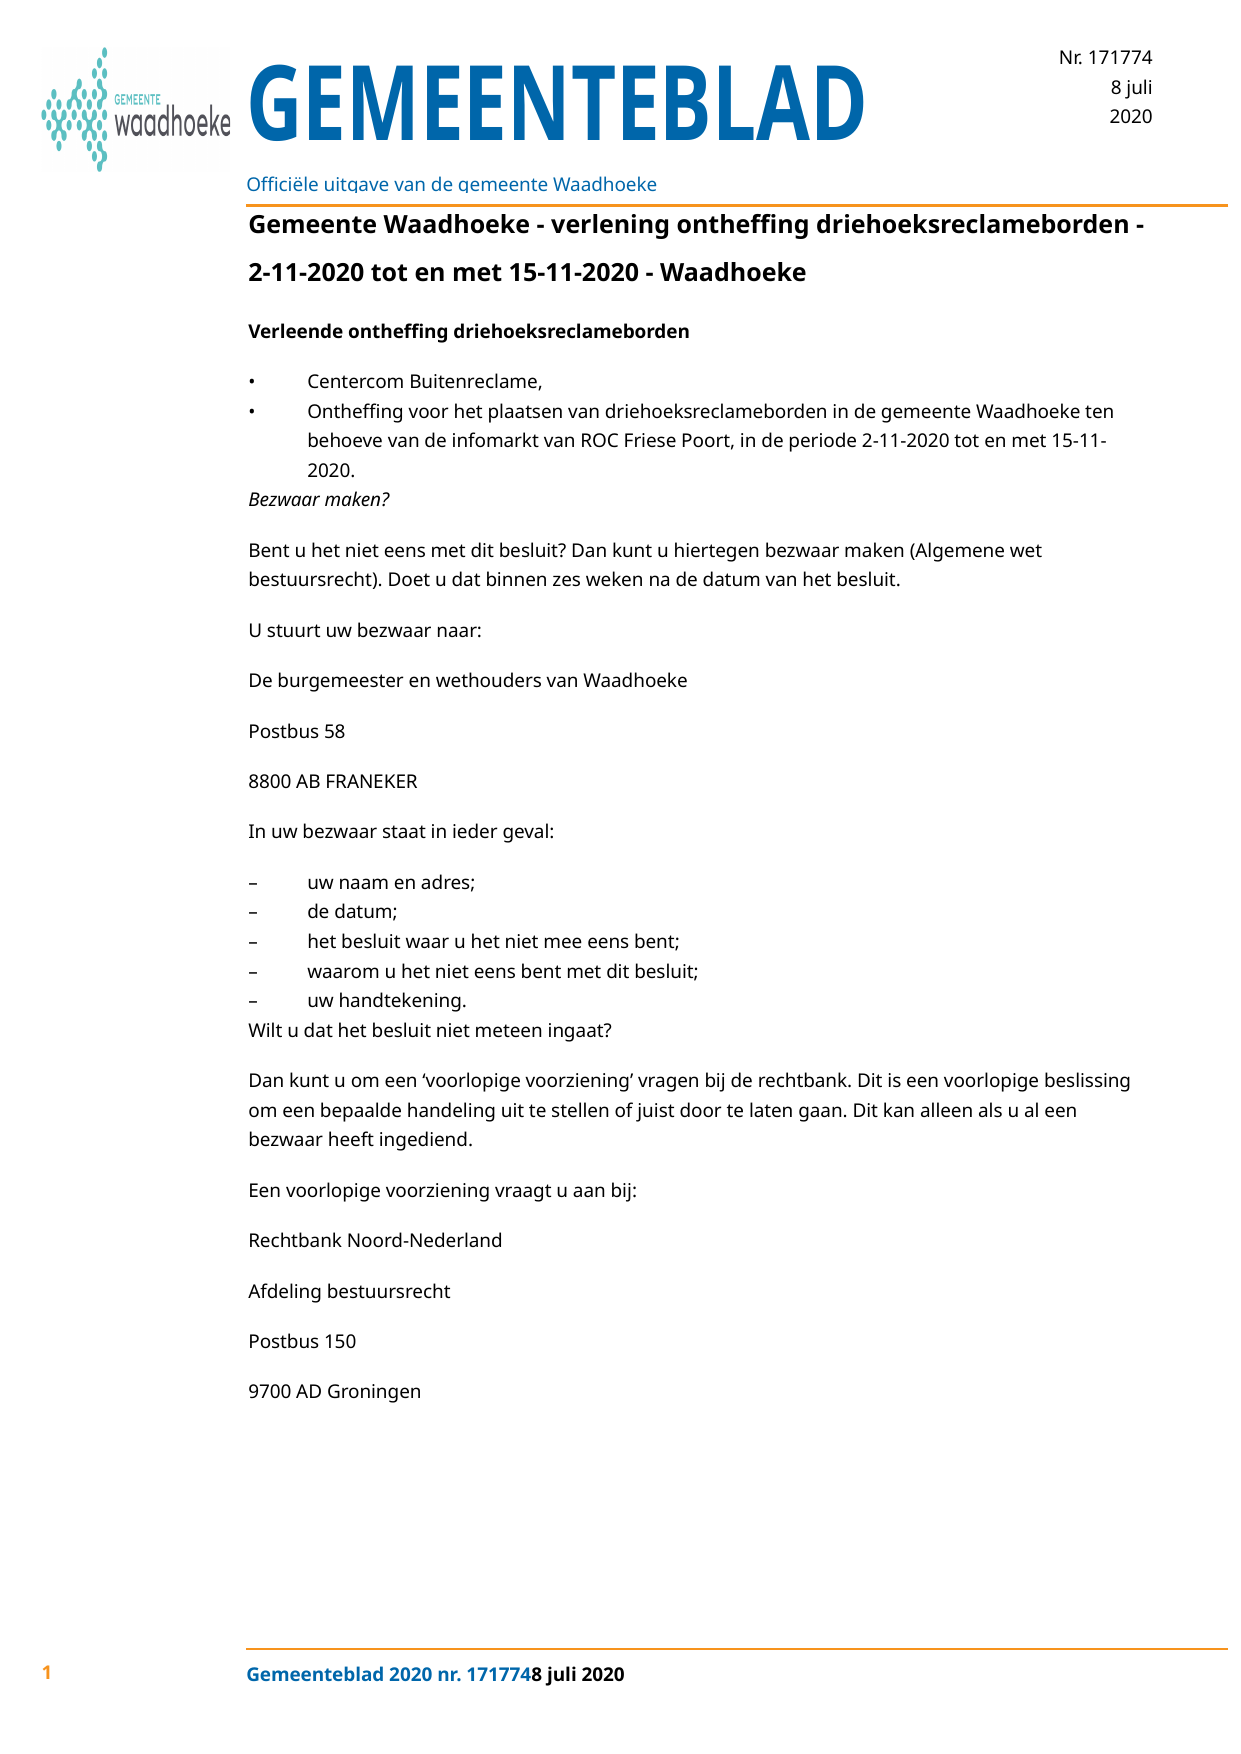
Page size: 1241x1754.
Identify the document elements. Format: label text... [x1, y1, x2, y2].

text Rechtbank Noord-Nederland [248, 1227, 1152, 1253]
text Afdeling bestuursrecht [248, 1278, 1152, 1304]
text U stuurt uw bezwaar naar: [248, 617, 1152, 643]
list het besluit waar u het niet mee eens bent; [248, 928, 1152, 954]
picture [41, 47, 231, 172]
list de datum; [248, 899, 1152, 924]
text 8800 AB FRANEKER [248, 768, 1152, 794]
list waarom u het niet eens bent met dit besluit; [248, 958, 1152, 984]
text De burgemeester en wethouders van Waadhoeke [248, 667, 1152, 693]
list Ontheffing voor het plaatsen van driehoeksreclameborden in de gemeente Waadhoeke ten behoeve van de infomarkt van ROC Friese Poort, in de periode 2-11-2020 tot en met 15-11-2020. [248, 398, 1152, 483]
list uw naam en adres; [248, 869, 1152, 895]
text Bent u het niet eens met dit besluit? Dan kunt u hiertegen bezwaar maken (Algemene wet bestuursrecht). Doet u dat binnen zes weken na de datum van het besluit. [248, 537, 1152, 592]
text Postbus 150 [248, 1328, 1152, 1354]
text Verleende ontheffing driehoeksreclameborden [248, 318, 1152, 344]
text 9700 AD Groningen [248, 1379, 1152, 1404]
text Postbus 58 [248, 718, 1152, 744]
text Gemeente Waadhoeke - verlening ontheffing driehoeksreclameborden - 2-11-2020 tot en met 15-11-2020 - Waadhoeke [248, 207, 1152, 288]
text Een voorlopige voorziening vraagt u aan bij: [248, 1177, 1152, 1203]
text Dan kunt u om een ‘voorlopige voorziening’ vragen bij de rechtbank. Dit is een voorlopige beslissing om een bepaalde handeling uit te stellen of juist door te laten gaan. Dit kan alleen als u al een bezwaar heeft ingediend. [248, 1067, 1152, 1152]
text Wilt u dat het besluit niet meteen ingaat? [248, 1017, 1152, 1043]
list uw handtekening. [248, 987, 1152, 1013]
list Centercom Buitenreclame, [248, 368, 1152, 394]
text In uw bezwaar staat in ieder geval: [248, 819, 1152, 844]
text Bezwaar maken? [248, 487, 1152, 512]
